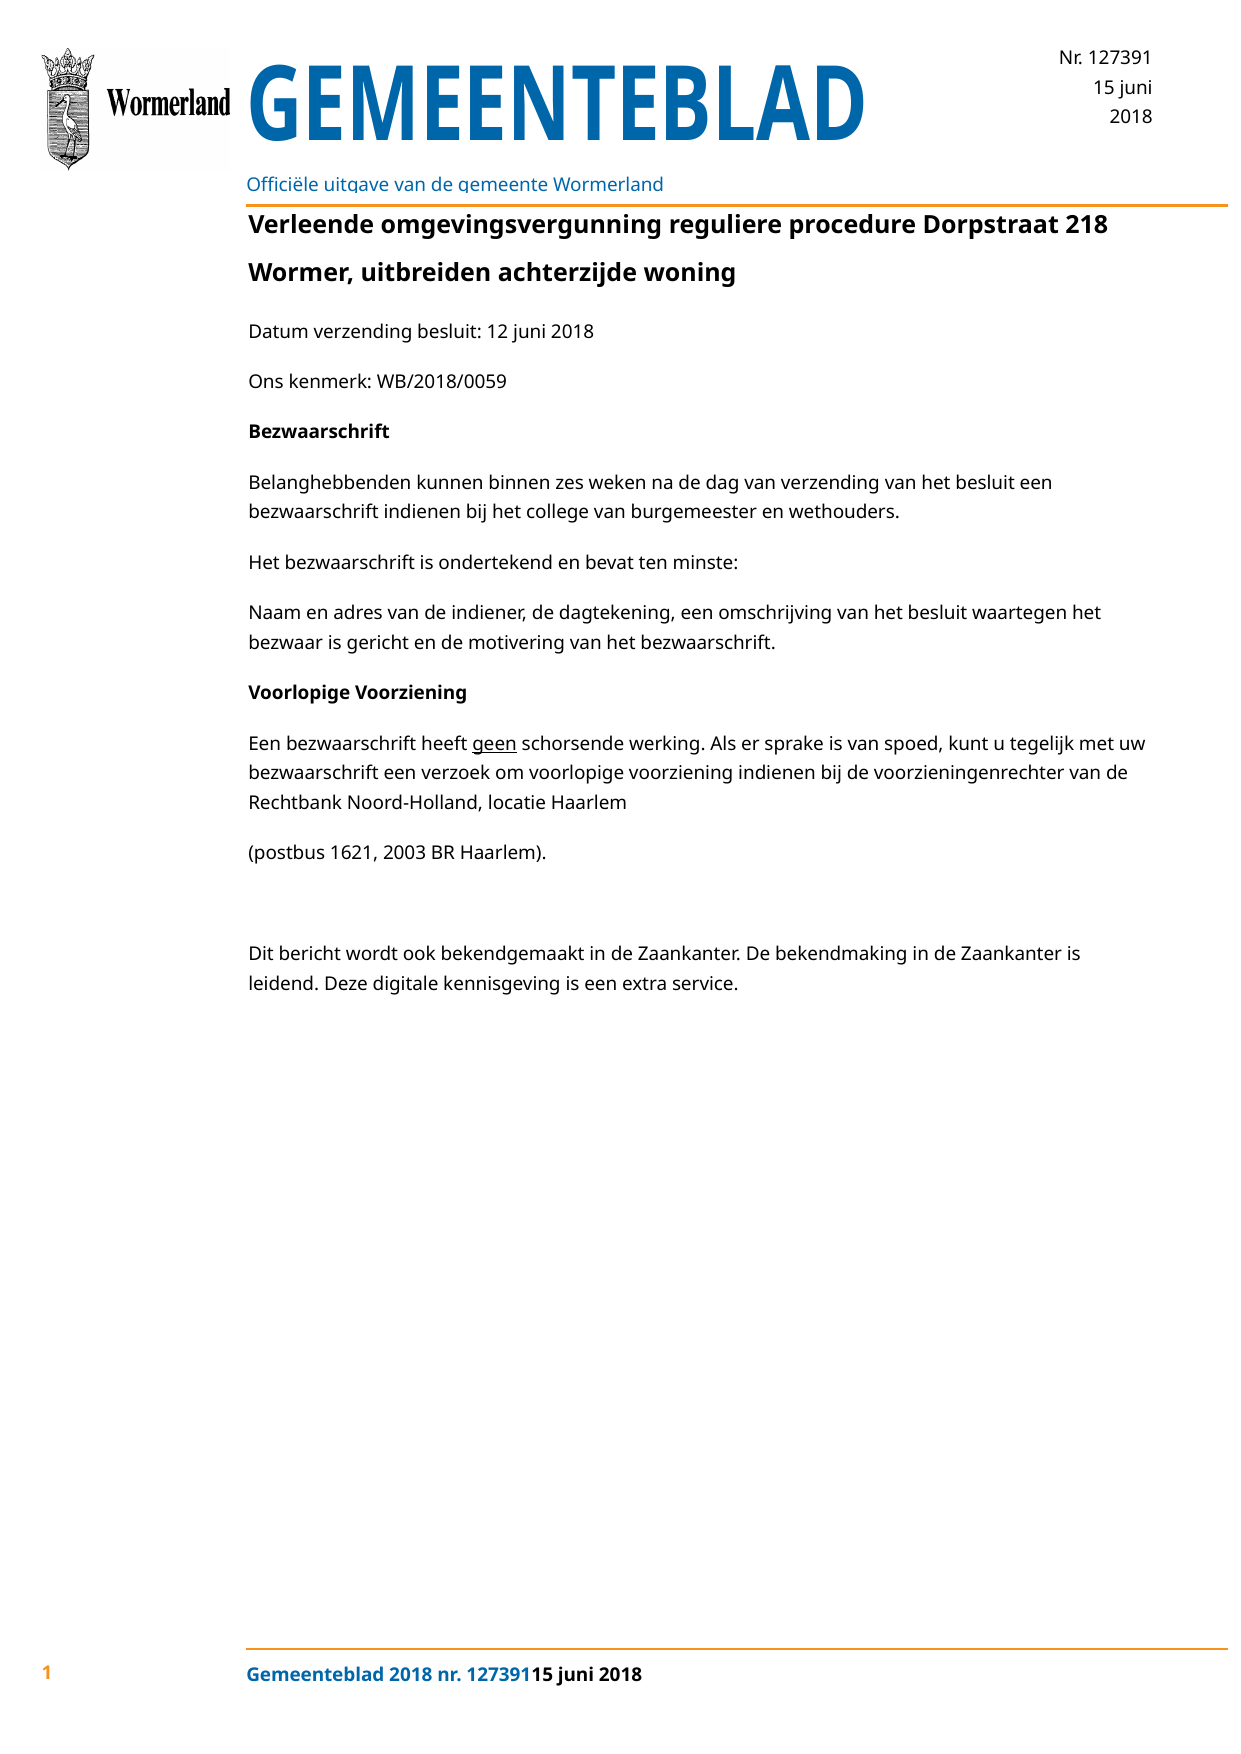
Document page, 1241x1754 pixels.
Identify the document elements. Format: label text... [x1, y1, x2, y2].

text Ons kenmerk: WB/2018/0059 [248, 368, 1152, 394]
picture [41, 47, 231, 172]
text Dit bericht wordt ook bekendgemaakt in de Zaankanter. De bekendmaking in de Zaankanter is leidend. Deze digitale kennisgeving is een extra service. [248, 940, 1152, 996]
text Naam en adres van de indiener, de dagtekening, een omschrijving van het besluit waartegen het bezwaar is gericht en de motivering van het bezwaarschrift. [248, 599, 1152, 655]
text Verleende omgevingsvergunning reguliere procedure Dorpstraat 218 Wormer, uitbreiden achterzijde woning [248, 207, 1152, 288]
text Bezwaarschrift [248, 419, 1152, 444]
text Datum verzending besluit: 12 juni 2018 [248, 318, 1152, 344]
text Belanghebbenden kunnen binnen zes weken na de dag van verzending van het besluit een bezwaarschrift indienen bij het college van burgemeester en wethouders. [248, 469, 1152, 524]
text Een bezwaarschrift heeft geen schorsende werking. Als er sprake is van spoed, kunt u tegelijk met uw bezwaarschrift een verzoek om voorlopige voorziening indienen bij de voorzieningenrechter van de Rechtbank Noord-Holland, locatie Haarlem [248, 730, 1152, 815]
text (postbus 1621, 2003 BR Haarlem). [248, 839, 1152, 865]
text Het bezwaarschrift is ondertekend en bevat ten minste: [248, 549, 1152, 575]
text Voorlopige Voorziening [248, 679, 1152, 705]
